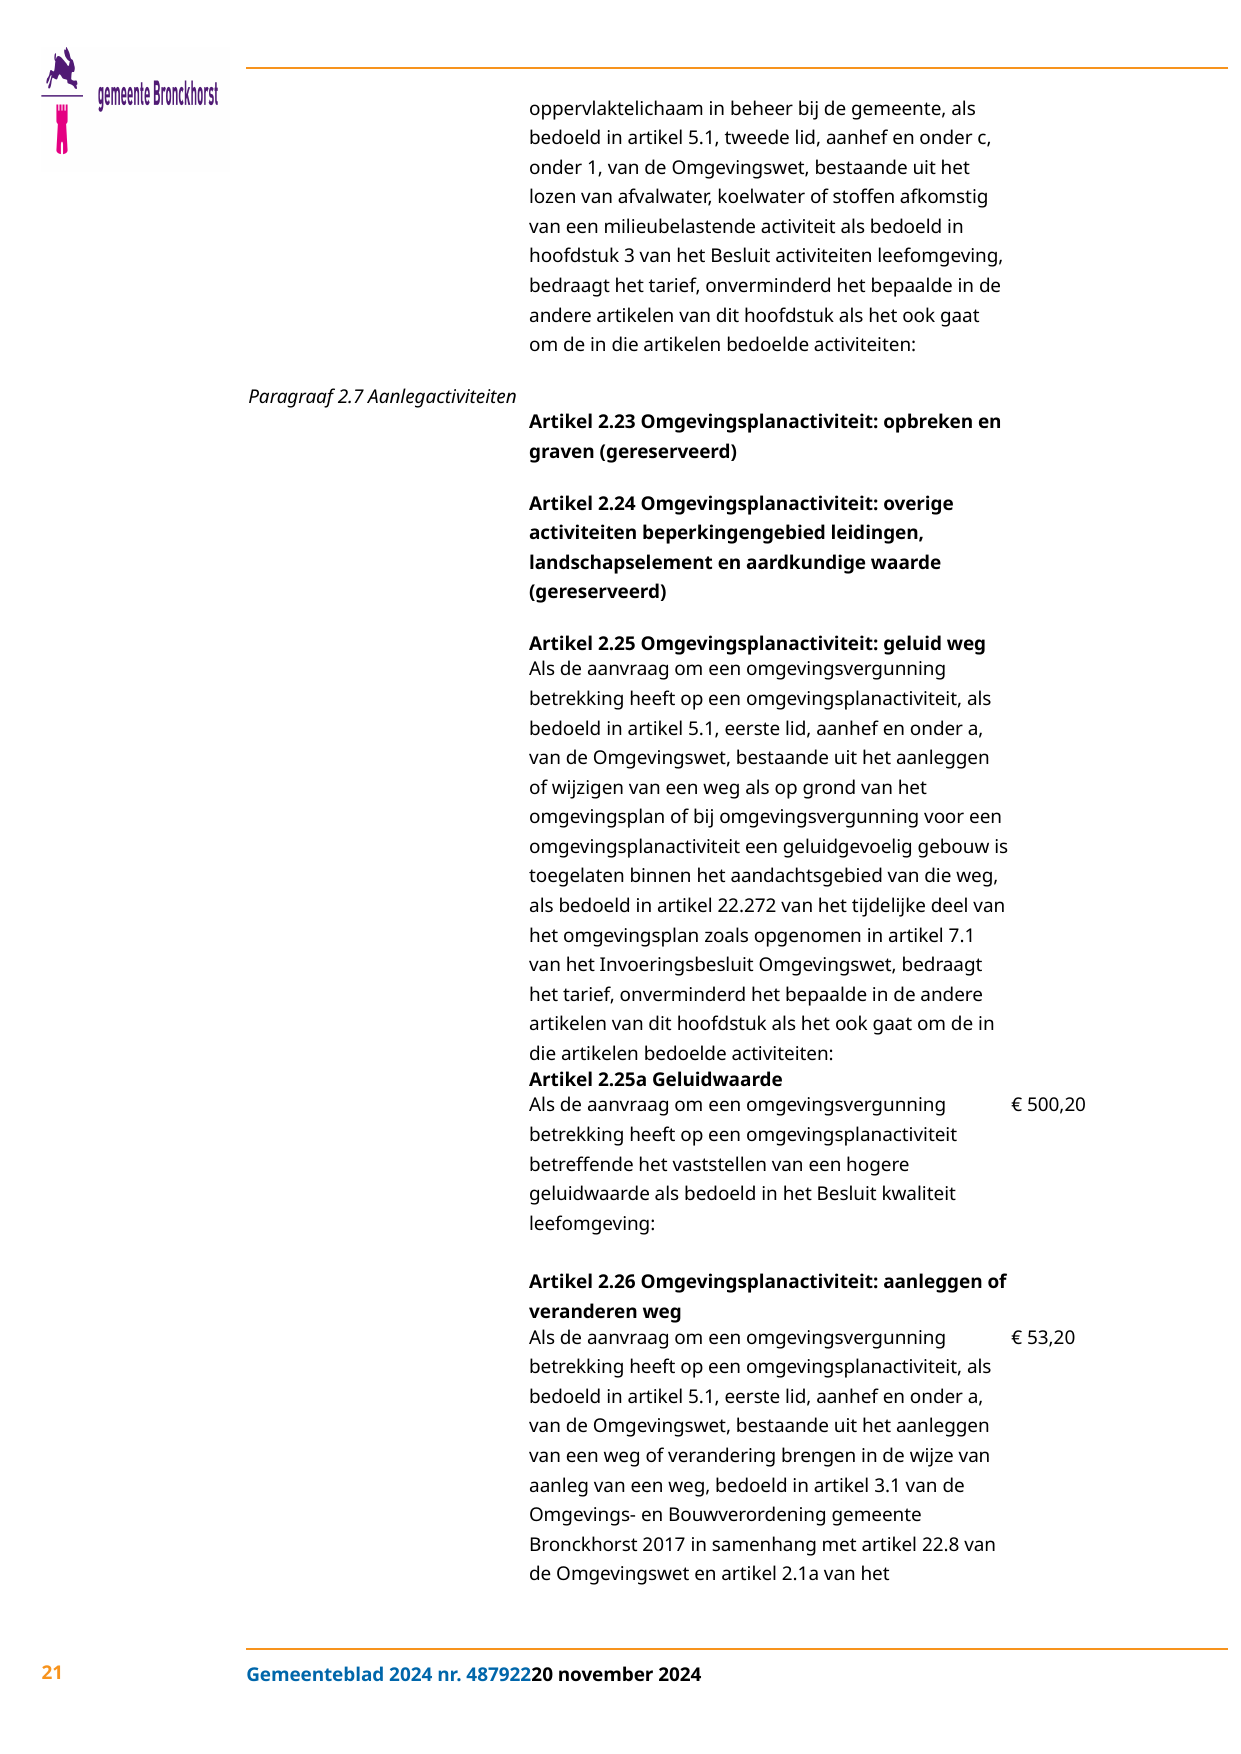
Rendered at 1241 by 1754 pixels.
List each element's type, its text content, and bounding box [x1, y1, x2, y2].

picture [41, 47, 231, 172]
table_cell Artikel 2.25 Omgevingsplanactiviteit: geluid weg [529, 630, 1011, 656]
table_cell [389, 656, 529, 1066]
table_cell [248, 1066, 388, 1092]
table_cell [389, 630, 529, 656]
table_cell [1011, 1066, 1152, 1092]
table_cell [1011, 656, 1152, 1066]
table_cell [1011, 630, 1152, 656]
table_cell [248, 357, 388, 383]
table_cell Als de aanvraag om een omgevingsvergunning betrekking heeft op een omgevingsplanactiviteit, als bedoeld in artikel 5.1, eerste lid, aanhef en onder a, van de Omgevingswet, bestaande uit het aanleggen of wijzigen van een weg als op grond van het omgevingsplan of bij omgevingsvergunning voor een omgevingsplanactiviteit een geluidgevoelig gebouw is toegelaten binnen het aandachtsgebied van die weg, als bedoeld in artikel 22.272 van het tijdelijke deel van het omgevingsplan zoals opgenomen in artikel 7.1 van het Invoeringsbesluit Omgevingswet, bedraagt het tarief, onverminderd het bepaalde in de andere artikelen van dit hoofdstuk als het ook gaat om de in die artikelen bedoelde activiteiten: [529, 656, 1011, 1066]
table_cell [529, 464, 1011, 490]
table_cell [529, 604, 1011, 630]
table_cell [529, 357, 1011, 383]
table_cell Als de aanvraag om een omgevingsvergunning betrekking heeft op een omgevingsplanactiviteit betreffende het vaststellen van een hogere geluidwaarde als bedoeld in het Besluit kwaliteit leefomgeving: [529, 1092, 1011, 1236]
table_cell [389, 1324, 529, 1586]
table_cell [248, 630, 388, 656]
table_cell [248, 604, 388, 630]
table_header [248, 1269, 388, 1324]
table_header Artikel 2.26 Omgevingsplanactiviteit: aanleggen of veranderen weg [529, 1269, 1011, 1324]
table_cell € 500,20 [1011, 1092, 1152, 1236]
table_cell [248, 490, 388, 604]
table_cell [1011, 604, 1152, 630]
table_cell Artikel 2.23 Omgevingsplanactiviteit: opbreken en graven (gereserveerd) [529, 409, 1011, 464]
table_cell [1011, 464, 1152, 490]
table_cell [248, 409, 388, 464]
table_cell [389, 95, 529, 357]
table_cell [1011, 409, 1152, 464]
table_cell [1011, 95, 1152, 357]
table_cell [1011, 383, 1152, 409]
table_cell [1011, 357, 1152, 383]
table_cell [389, 464, 529, 490]
table_header [1011, 1269, 1152, 1324]
table_cell Artikel 2.24 Omgevingsplanactiviteit: overige activiteiten beperkingengebied leidingen, landschapselement en aardkundige waarde (gereserveerd) [529, 490, 1011, 604]
table_cell [1011, 490, 1152, 604]
table_cell [389, 1092, 529, 1236]
table_cell Als de aanvraag om een omgevingsvergunning betrekking heeft op een omgevingsplanactiviteit, als bedoeld in artikel 5.1, eerste lid, aanhef en onder a, van de Omgevingswet, bestaande uit het aanleggen van een weg of verandering brengen in de wijze van aanleg van een weg, bedoeld in artikel 3.1 van de Omgevings- en Bouwverordening gemeente Bronckhorst 2017 in samenhang met artikel 22.8 van de Omgevingswet en artikel 2.1a van het [529, 1324, 1011, 1586]
table_cell [389, 604, 529, 630]
table_cell [248, 464, 388, 490]
table_header [389, 1269, 529, 1324]
table_cell Paragraaf 2.7 Aanlegactiviteiten [248, 383, 1011, 409]
table_cell € 53,20 [1011, 1324, 1152, 1586]
table_cell [389, 490, 529, 604]
table_cell [248, 1092, 388, 1236]
table_cell [248, 95, 388, 357]
table_cell Artikel 2.25a Geluidwaarde [529, 1066, 1011, 1092]
table_cell [248, 656, 388, 1066]
table_cell [389, 1066, 529, 1092]
table_cell oppervlaktelichaam in beheer bij de gemeente, als bedoeld in artikel 5.1, tweede lid, aanhef en onder c, onder 1, van de Omgevingswet, bestaande uit het lozen van afvalwater, koelwater of stoffen afkomstig van een milieubelastende activiteit als bedoeld in hoofdstuk 3 van het Besluit activiteiten leefomgeving, bedraagt het tarief, onverminderd het bepaalde in de andere artikelen van dit hoofdstuk als het ook gaat om de in die artikelen bedoelde activiteiten: [529, 95, 1011, 357]
table_cell [389, 357, 529, 383]
table_cell [389, 409, 529, 464]
table_cell [248, 1324, 388, 1586]
